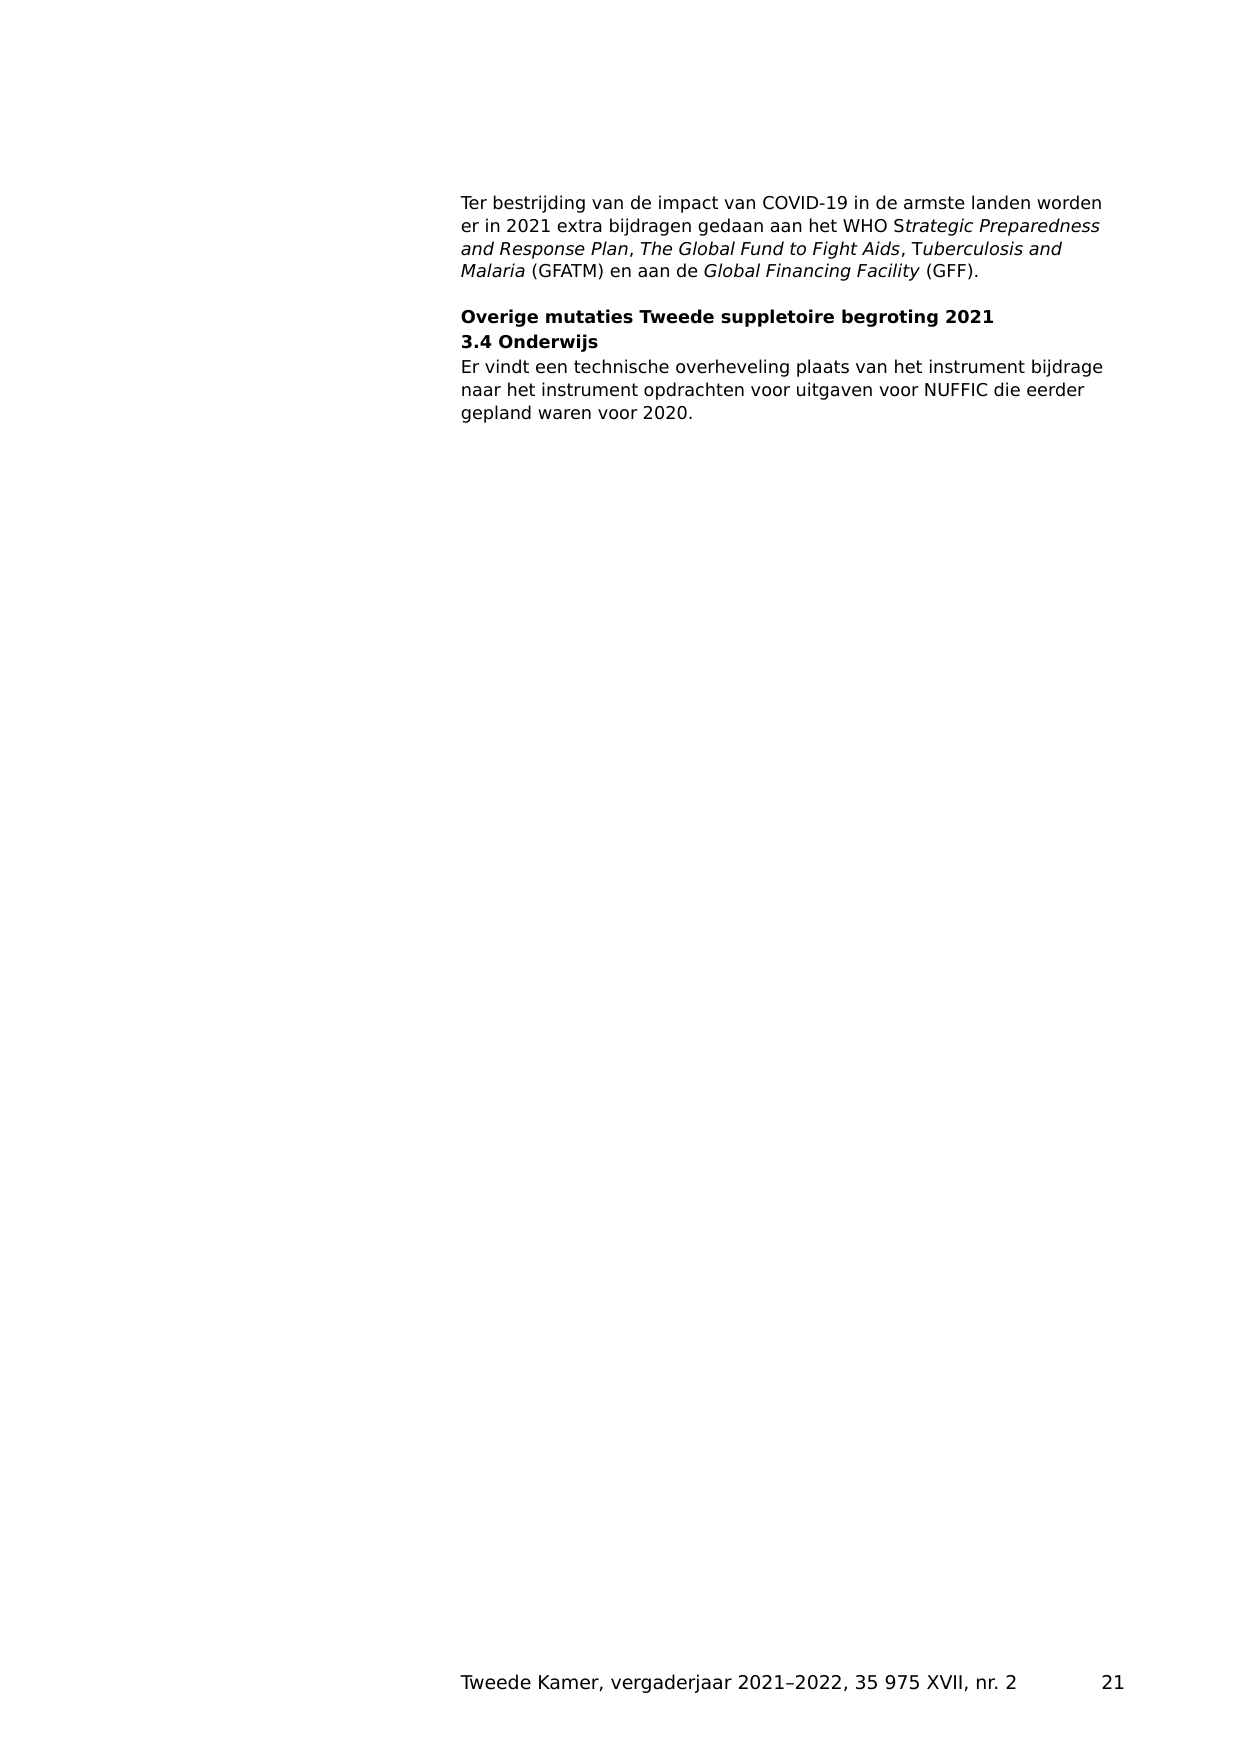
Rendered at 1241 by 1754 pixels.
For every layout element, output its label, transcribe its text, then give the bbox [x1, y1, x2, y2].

text 3.4 Onderwijs [461, 330, 1125, 353]
text Overige mutaties Tweede suppletoire begroting 2021 [461, 305, 1125, 328]
text Er vindt een technische overheveling plaats van het instrument bijdrage naar het instrument opdrachten voor uitgaven voor NUFFIC die eerder gepland waren voor 2020. [461, 355, 1125, 424]
text Ter bestrijding van de impact van COVID-19 in de armste landen worden er in 2021 extra bijdragen gedaan aan het WHO Strategic Preparedness and Response Plan, The Global Fund to Fight Aids, Tuberculosis and Malaria (GFATM) en aan de Global Financing Facility (GFF). [461, 191, 1125, 282]
